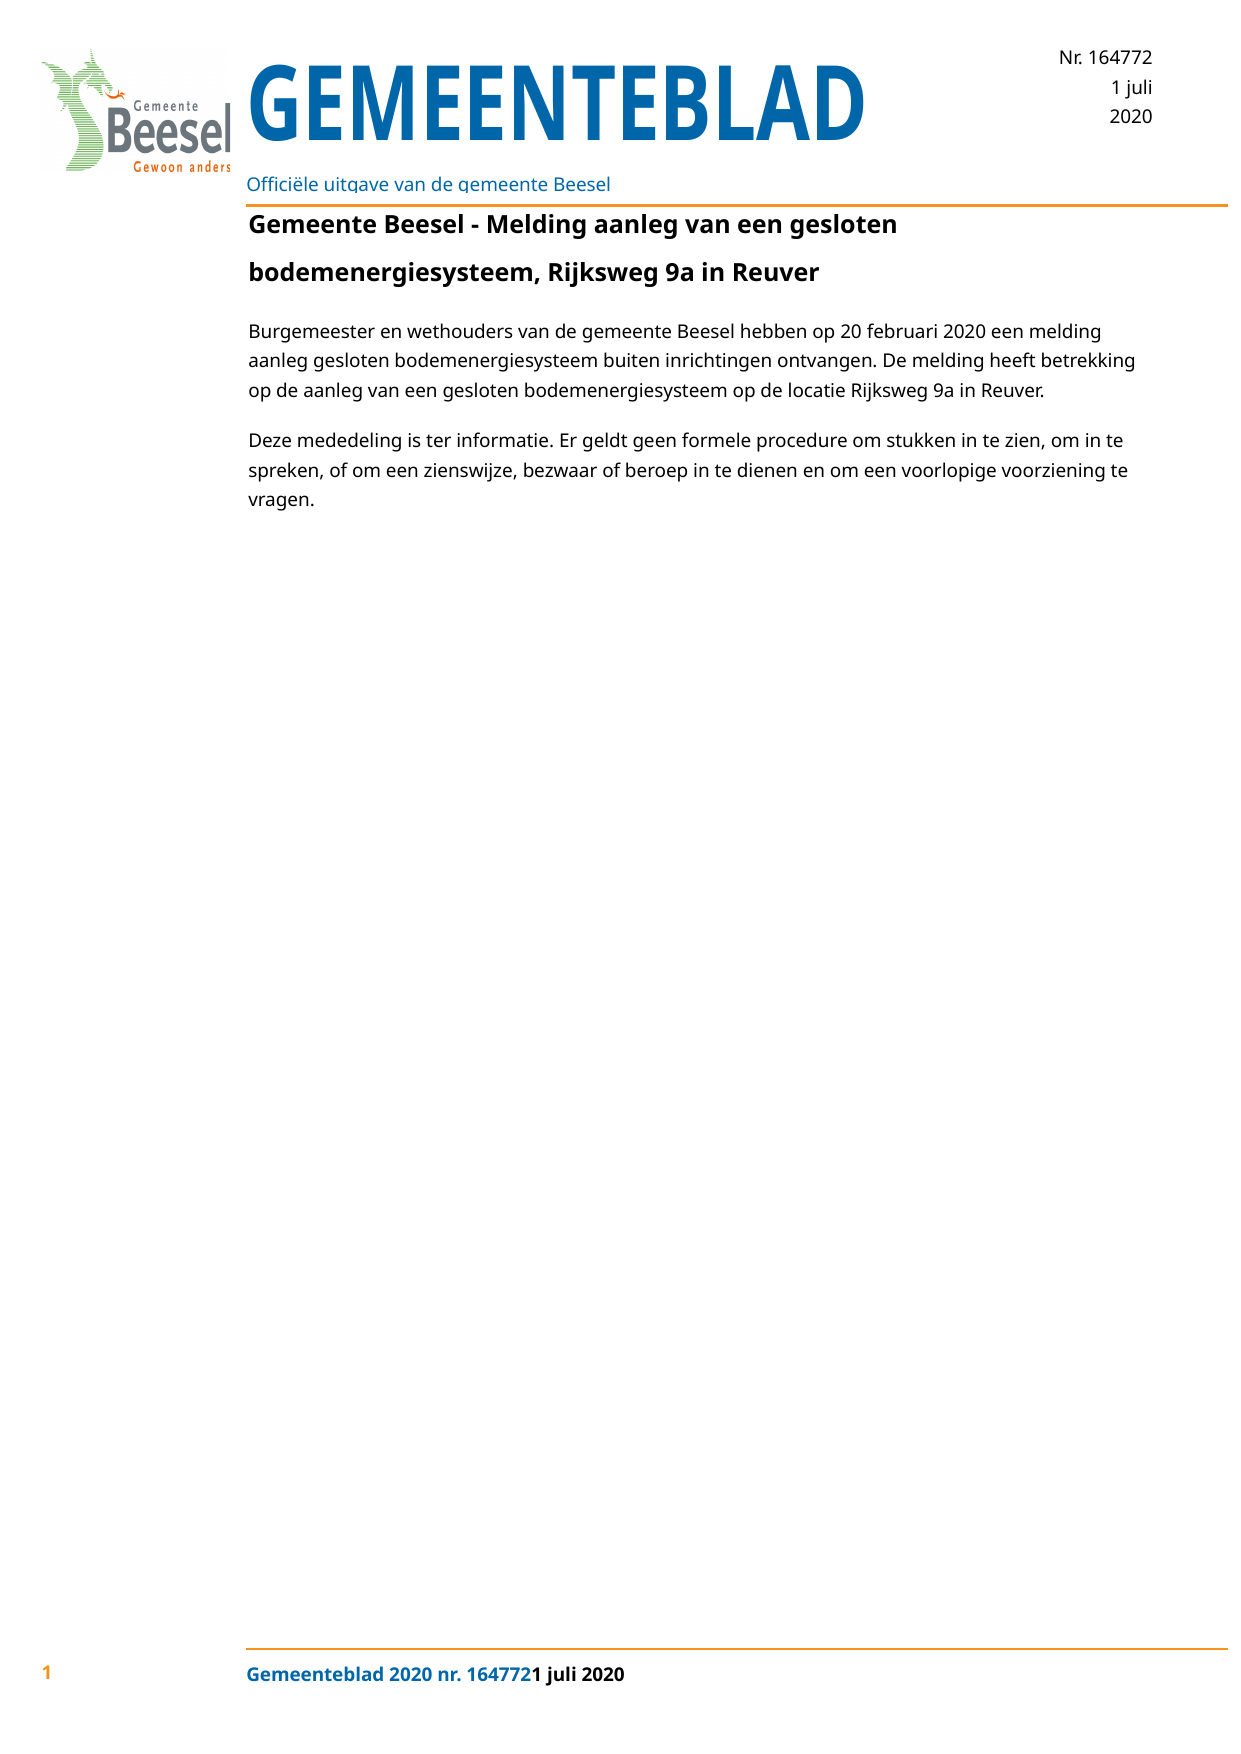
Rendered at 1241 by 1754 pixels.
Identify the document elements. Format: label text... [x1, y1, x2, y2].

picture [41, 47, 231, 172]
text Deze mededeling is ter informatie. Er geldt geen formele procedure om stukken in te zien, om in te spreken, of om een zienswijze, bezwaar of beroep in te dienen en om een voorlopige voorziening te vragen. [248, 427, 1152, 512]
text Gemeente Beesel - Melding aanleg van een gesloten bodemenergiesysteem, Rijksweg 9a in Reuver [248, 207, 1152, 288]
text Burgemeester en wethouders van de gemeente Beesel hebben op 20 februari 2020 een melding aanleg gesloten bodemenergiesysteem buiten inrichtingen ontvangen. De melding heeft betrekking op de aanleg van een gesloten bodemenergiesysteem op de locatie Rijksweg 9a in Reuver. [248, 318, 1152, 403]
